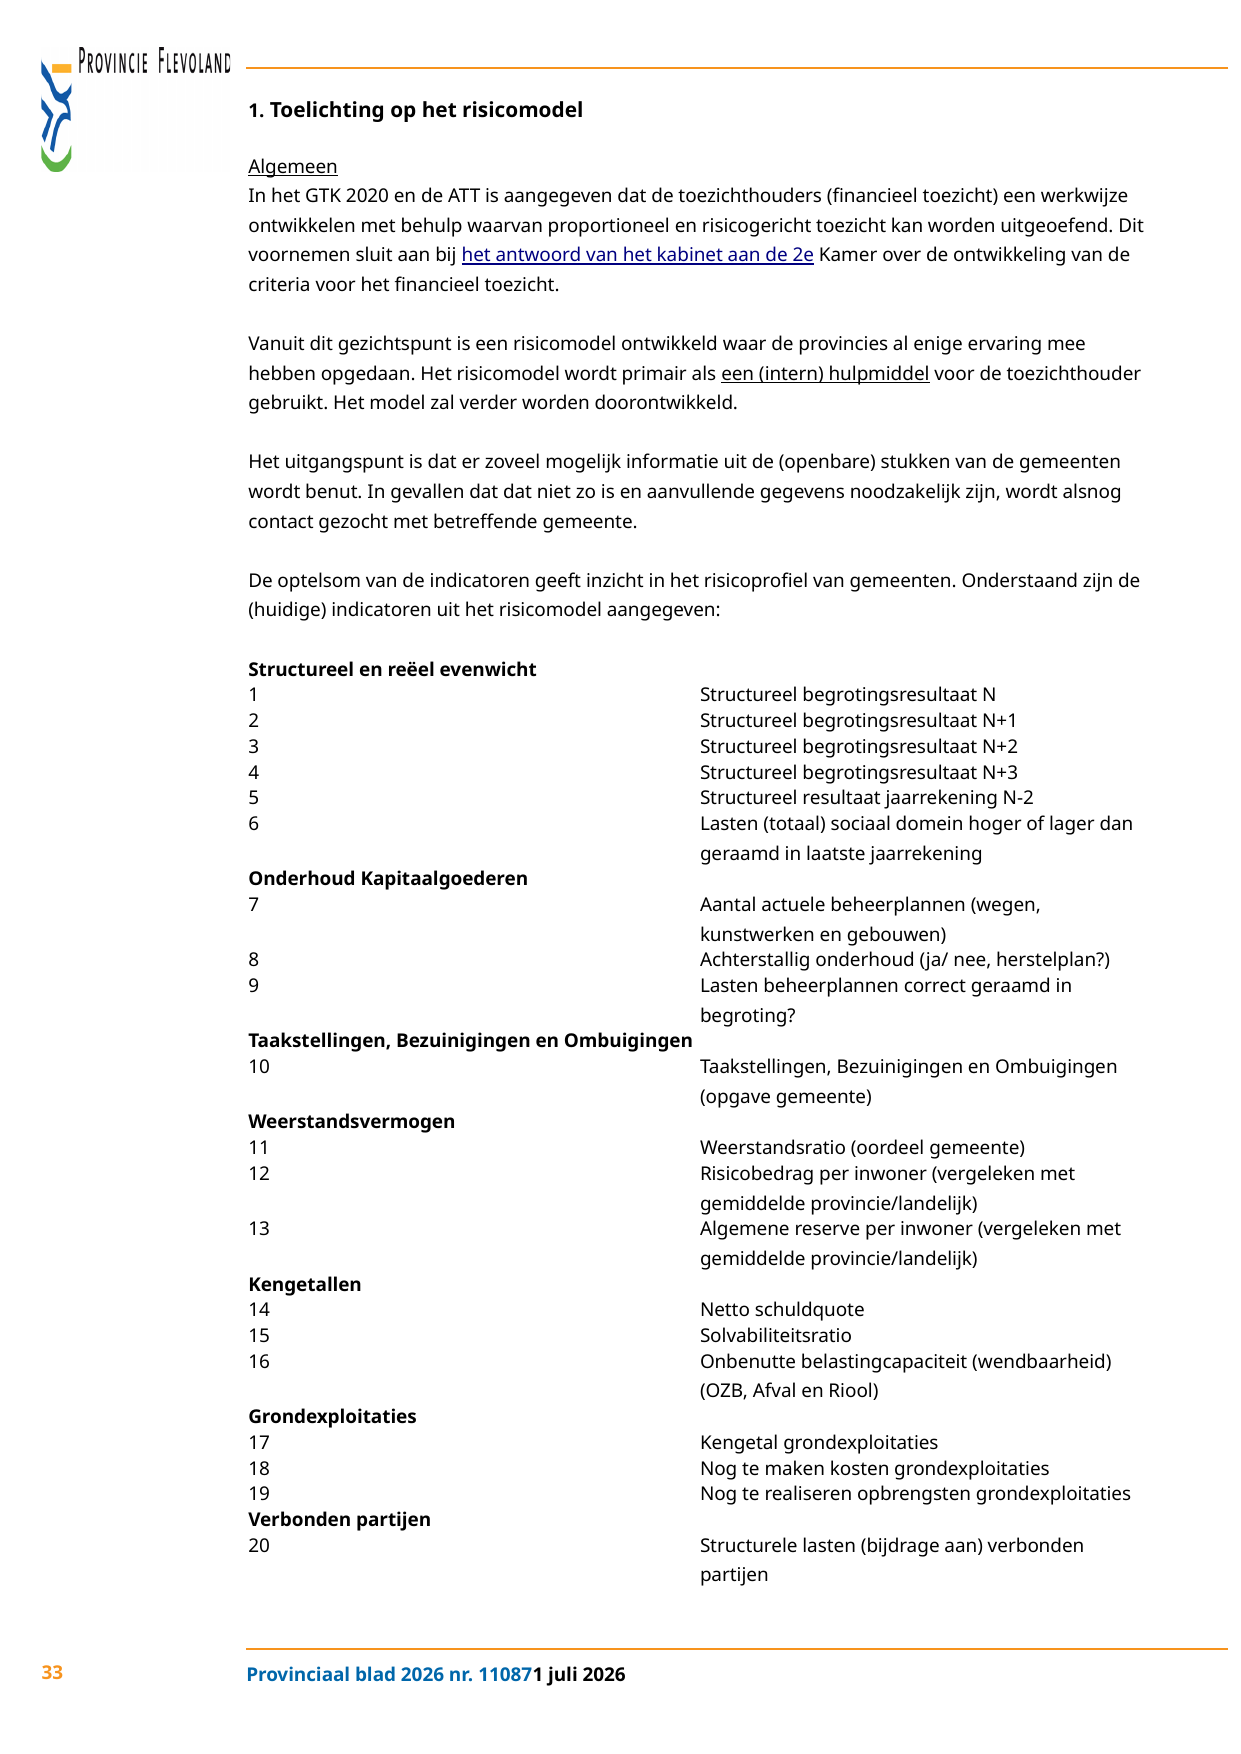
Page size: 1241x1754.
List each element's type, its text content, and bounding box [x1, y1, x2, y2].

table_cell Achterstallig onderhoud (ja/ nee, herstelplan?) [700, 947, 1152, 972]
table_cell 8 [248, 947, 700, 972]
text 1. Toelichting op het risicomodel [248, 95, 1152, 123]
text Vanuit dit gezichtspunt is een risicomodel ontwikkeld waar de provincies al enige ervaring mee hebben opgedaan. Het risicomodel wordt primair als een (intern) hulpmiddel voor de toezichthouder gebruikt. Het model zal verder worden doorontwikkeld. [248, 330, 1152, 415]
table_cell 14 [248, 1297, 700, 1322]
table_cell Lasten beheerplannen correct geraamd in begroting? [700, 973, 1152, 1028]
table_cell Onderhoud Kapitaalgoederen [248, 866, 1152, 891]
table_cell 17 [248, 1429, 700, 1455]
table_cell Structureel begrotingsresultaat N+2 [700, 733, 1152, 759]
table_cell Lasten (totaal) sociaal domein hoger of lager dan geraamd in laatste jaarrekening [700, 810, 1152, 866]
table_cell Kengetallen [248, 1271, 1152, 1297]
text In het GTK 2020 en de ATT is aangegeven dat de toezichthouders (financieel toezicht) een werkwijze ontwikkelen met behulp waarvan proportioneel en risicogericht toezicht kan worden uitgeoefend. Dit voornemen sluit aan bij het antwoord van het kabinet aan de 2e Kamer over de ontwikkeling van de criteria voor het financieel toezicht. [248, 182, 1152, 297]
table_cell Netto schuldquote [700, 1297, 1152, 1322]
table_cell 10 [248, 1054, 700, 1109]
table_cell Weerstandsvermogen [248, 1109, 1152, 1134]
table_cell Nog te realiseren opbrengsten grondexploitaties [700, 1481, 1152, 1506]
table_cell Structureel resultaat jaarrekening N-2 [700, 785, 1152, 810]
table_cell Onbenutte belastingcapaciteit (wendbaarheid)(OZB, Afval en Riool) [700, 1348, 1152, 1403]
table_cell Solvabiliteitsratio [700, 1322, 1152, 1348]
table_cell Structurele lasten (bijdrage aan) verbonden partijen [700, 1532, 1152, 1587]
table_cell Taakstellingen, Bezuinigingen en Ombuigingen [248, 1028, 1152, 1053]
table_cell 12 [248, 1160, 700, 1216]
table_cell 20 [248, 1532, 700, 1587]
table_cell 16 [248, 1348, 700, 1403]
table_cell Weerstandsratio (oordeel gemeente) [700, 1135, 1152, 1160]
table_cell Structureel begrotingsresultaat N+1 [700, 708, 1152, 733]
table_header Structureel en reëel evenwicht [248, 656, 1152, 682]
table_cell Structureel begrotingsresultaat N+3 [700, 759, 1152, 784]
table_cell Grondexploitaties [248, 1403, 1152, 1429]
table_cell 13 [248, 1216, 700, 1271]
table_cell Kengetal grondexploitaties [700, 1429, 1152, 1455]
table_cell Verbonden partijen [248, 1506, 1152, 1532]
table_cell 4 [248, 759, 700, 784]
picture [41, 47, 231, 172]
table_cell 7 [248, 891, 700, 947]
table_cell Risicobedrag per inwoner (vergeleken met gemiddelde provincie/landelijk) [700, 1160, 1152, 1216]
text Het uitgangspunt is dat er zoveel mogelijk informatie uit de (openbare) stukken van de gemeenten wordt benut. In gevallen dat dat niet zo is en aanvullende gegevens noodzakelijk zijn, wordt alsnog contact gezocht met betreffende gemeente. [248, 449, 1152, 534]
table_cell 1 [248, 682, 700, 707]
text Algemeen [248, 153, 1152, 179]
table_cell 19 [248, 1481, 700, 1506]
table_cell 15 [248, 1322, 700, 1348]
table_cell Aantal actuele beheerplannen (wegen, kunstwerken en gebouwen) [700, 891, 1152, 947]
table_cell Taakstellingen, Bezuinigingen en Ombuigingen (opgave gemeente) [700, 1054, 1152, 1109]
table_cell 18 [248, 1455, 700, 1481]
table_cell 2 [248, 708, 700, 733]
table_cell 9 [248, 973, 700, 1028]
table_cell Structureel begrotingsresultaat N [700, 682, 1152, 707]
table_cell 11 [248, 1135, 700, 1160]
text De optelsom van de indicatoren geeft inzicht in het risicoprofiel van gemeenten. Onderstaand zijn de (huidige) indicatoren uit het risicomodel aangegeven: [248, 567, 1152, 622]
table_cell 6 [248, 810, 700, 866]
table_cell 3 [248, 733, 700, 759]
table_cell 5 [248, 785, 700, 810]
table_cell Nog te maken kosten grondexploitaties [700, 1455, 1152, 1481]
table_cell Algemene reserve per inwoner (vergeleken met gemiddelde provincie/landelijk) [700, 1216, 1152, 1271]
